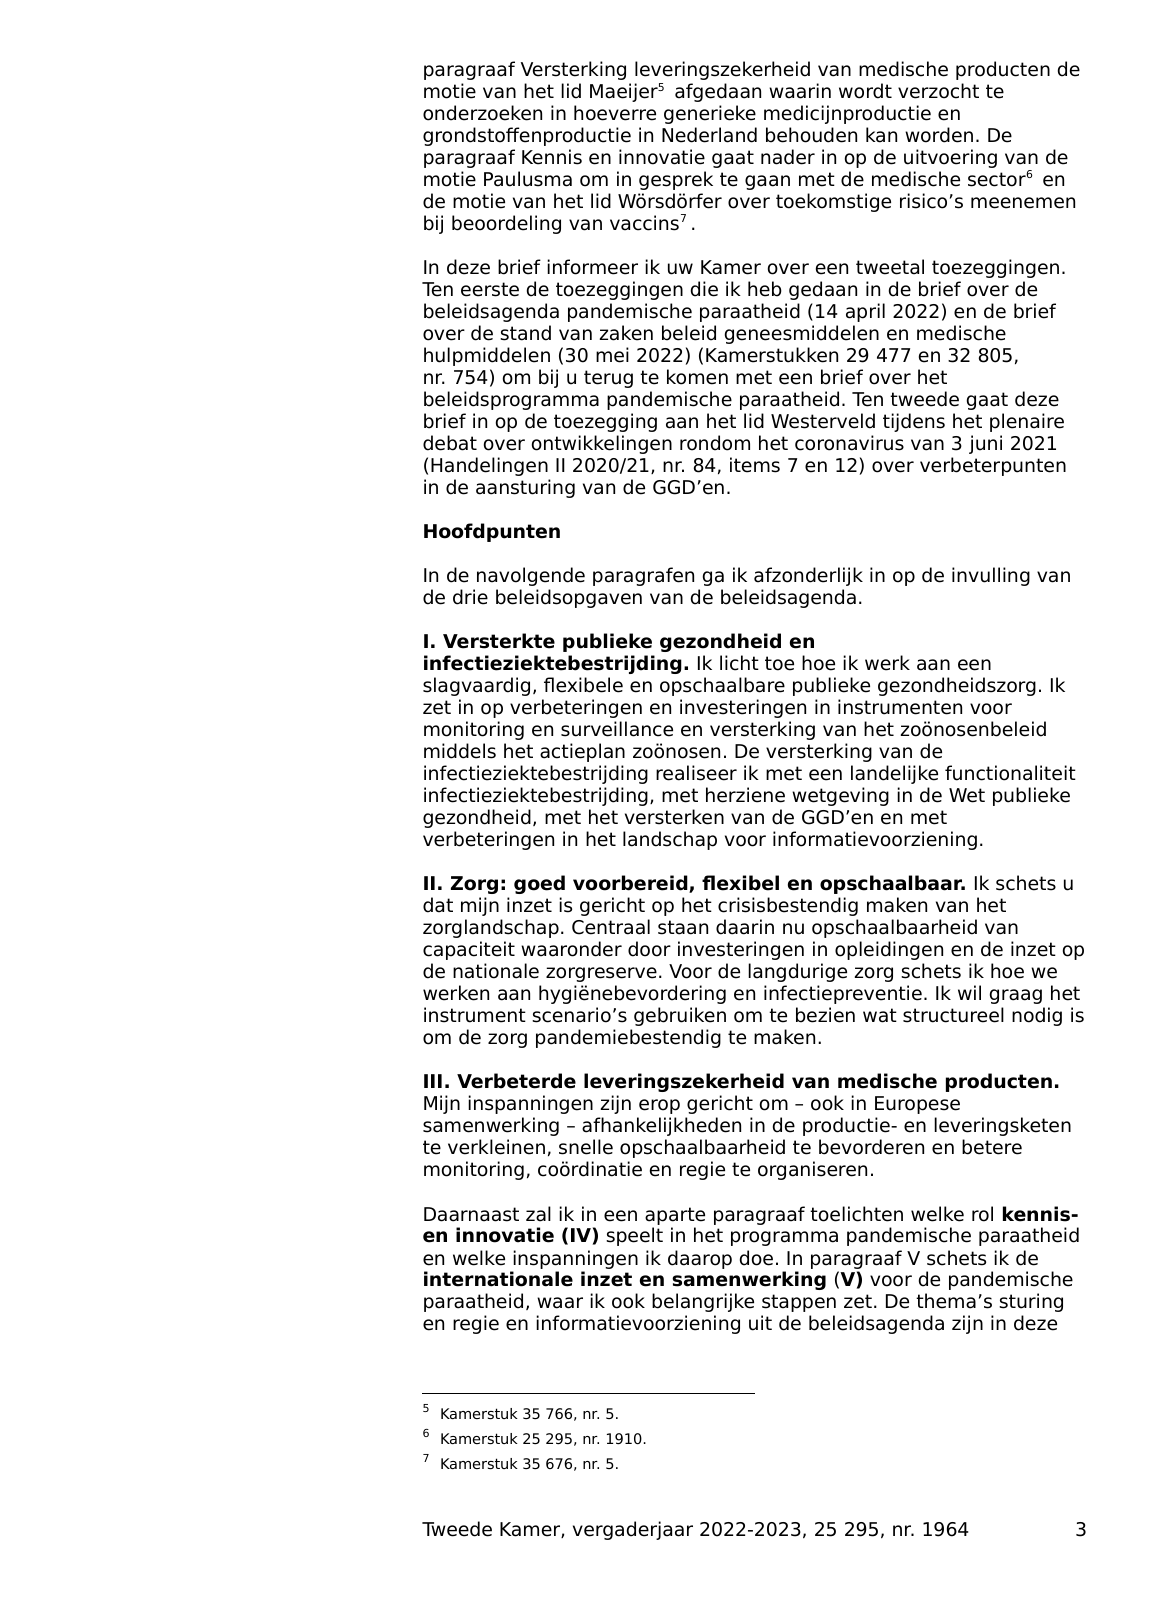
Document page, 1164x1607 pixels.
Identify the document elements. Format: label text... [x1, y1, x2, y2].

text paragraaf Versterking leveringszekerheid van medische producten de motie van het lid Maeijer afgedaan waarin wordt verzocht te onderzoeken in hoeverre generieke medicijnproductie en grondstoffenproductie in Nederland behouden kan worden. De paragraaf Kennis en innovatie gaat nader in op de uitvoering van de motie Paulusma om in gesprek te gaan met de medische sector en de motie van het lid Wörsdörfer over toekomstige risico’s meenemen bij beoordeling van vaccins. [422, 59, 1087, 235]
text Kamerstuk 35 766, nr. 5. [422, 1402, 1087, 1424]
text Kamerstuk 25 295, nr. 1910. [422, 1427, 1087, 1449]
text In deze brief informeer ik uw Kamer over een tweetal toezeggingen. Ten eerste de toezeggingen die ik heb gedaan in de brief over de beleidsagenda pandemische paraatheid (14 april 2022) en de brief over de stand van zaken beleid geneesmiddelen en medische hulpmiddelen (30 mei 2022) (Kamerstukken 29 477 en 32 805, nr. 754) om bij u terug te komen met een brief over het beleidsprogramma pandemische paraatheid. Ten tweede gaat deze brief in op de toezegging aan het lid Westerveld tijdens het plenaire debat over ontwikkelingen rondom het coronavirus van 3 juni 2021 (Handelingen II 2020/21, nr. 84, items 7 en 12) over verbeterpunten in de aansturing van de GGD’en. [422, 257, 1087, 499]
subtitle Hoofdpunten [422, 521, 1087, 543]
text I. Versterkte publieke gezondheid en infectieziektebestrijding. Ik licht toe hoe ik werk aan een slagvaardig, flexibele en opschaalbare publieke gezondheidszorg. Ik zet in op verbeteringen en investeringen in instrumenten voor monitoring en surveillance en versterking van het zoönosenbeleid middels het actieplan zoönosen. De versterking van de infectieziektebestrijding realiseer ik met een landelijke functionaliteit infectieziektebestrijding, met herziene wetgeving in de Wet publieke gezondheid, met het versterken van de GGD’en en met verbeteringen in het landschap voor informatievoorziening. [422, 631, 1087, 851]
text II. Zorg: goed voorbereid, flexibel en opschaalbaar. Ik schets u dat mijn inzet is gericht op het crisisbestendig maken van het zorglandschap. Centraal staan daarin nu opschaalbaarheid van capaciteit waaronder door investeringen in opleidingen en de inzet op de nationale zorgreserve. Voor de langdurige zorg schets ik hoe we werken aan hygiënebevordering en infectiepreventie. Ik wil graag het instrument scenario’s gebruiken om te bezien wat structureel nodig is om de zorg pandemiebestendig te maken. [422, 873, 1087, 1049]
text In de navolgende paragrafen ga ik afzonderlijk in op de invulling van de drie beleidsopgaven van de beleidsagenda. [422, 565, 1087, 609]
text III. Verbeterde leveringszekerheid van medische producten. Mijn inspanningen zijn erop gericht om – ook in Europese samenwerking – afhankelijkheden in de productie- en leveringsketen te verkleinen, snelle opschaalbaarheid te bevorderen en betere monitoring, coördinatie en regie te organiseren. [422, 1071, 1087, 1181]
text Daarnaast zal ik in een aparte paragraaf toelichten welke rol kennis- en innovatie (IV) speelt in het programma pandemische paraatheid en welke inspanningen ik daarop doe. In paragraaf V schets ik de internationale inzet en samenwerking (V) voor de pandemische paraatheid, waar ik ook belangrijke stappen zet. De thema’s sturing en regie en informatievoorziening uit de beleidsagenda zijn in deze [422, 1203, 1087, 1335]
text Kamerstuk 35 676, nr. 5. [422, 1452, 1087, 1474]
